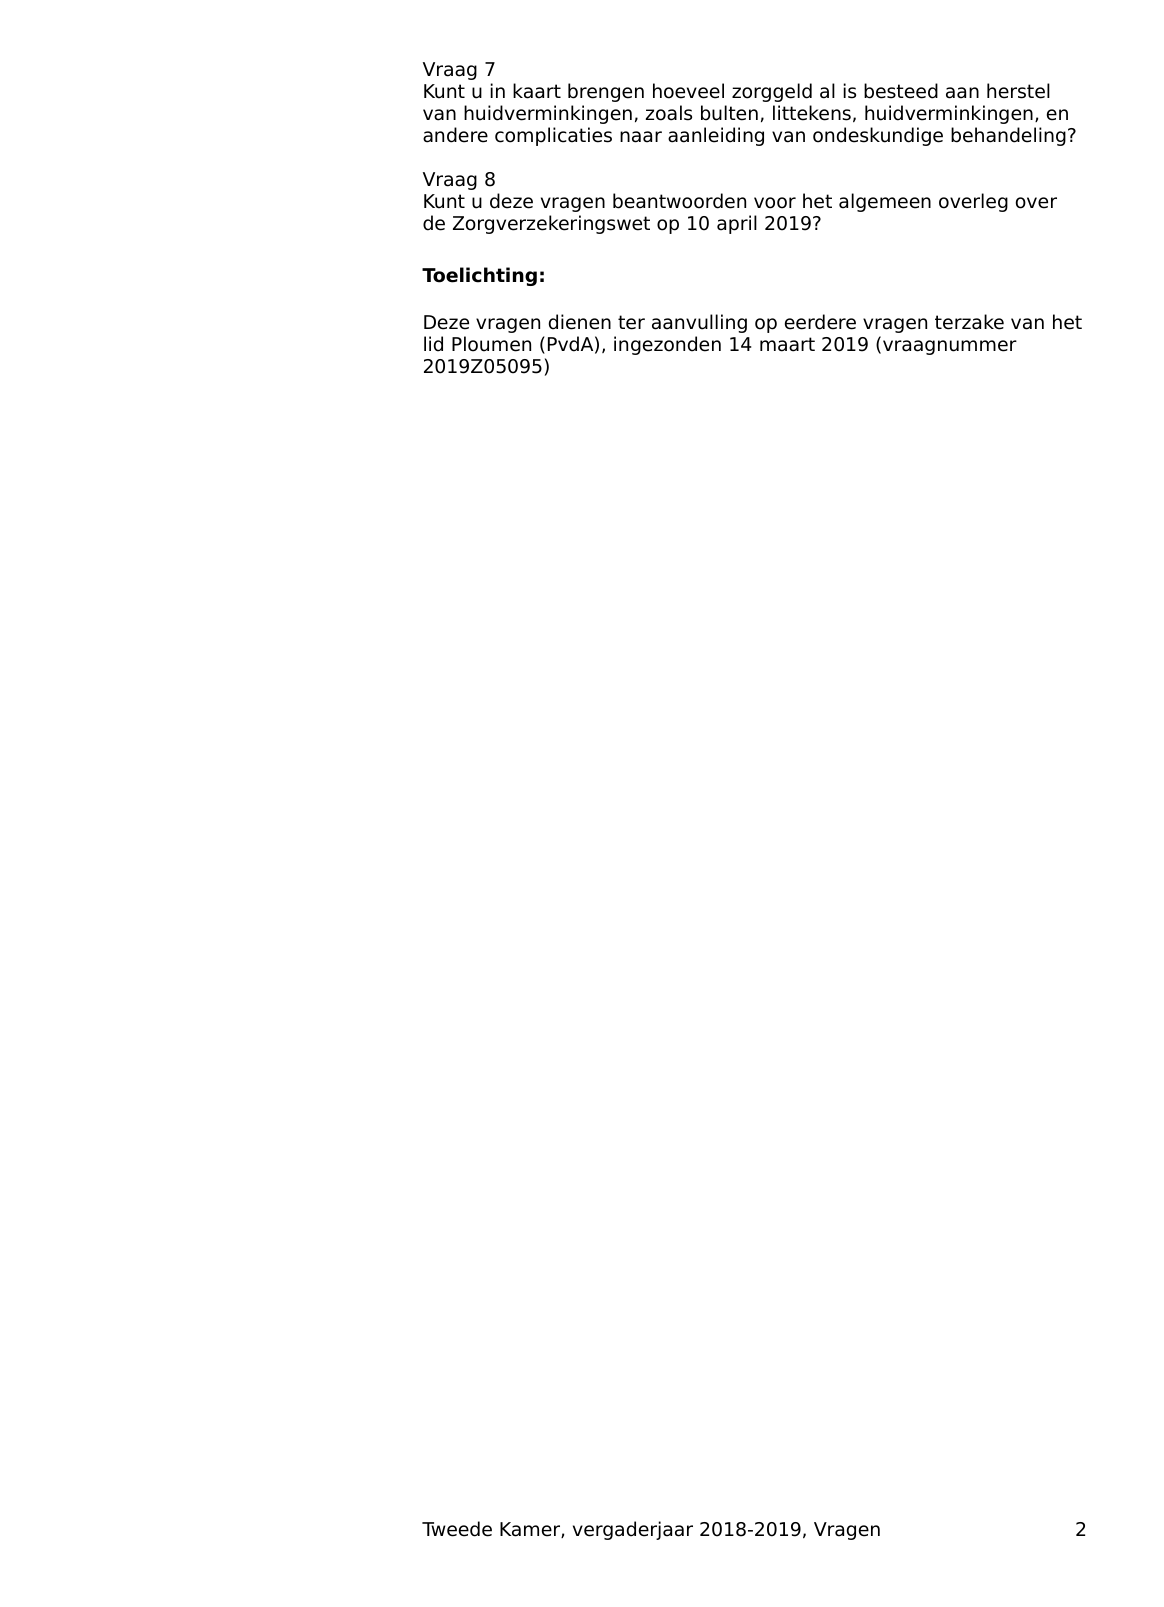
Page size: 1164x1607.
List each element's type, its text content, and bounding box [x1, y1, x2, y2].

text Kunt u in kaart brengen hoeveel zorggeld al is besteed aan herstel van huidverminkingen, zoals bulten, littekens, huidverminkingen, en andere complicaties naar aanleiding van ondeskundige behandeling? [422, 81, 1087, 147]
text Deze vragen dienen ter aanvulling op eerdere vragen terzake van het lid Ploumen (PvdA), ingezonden 14 maart 2019 (vraagnummer 2019Z05095) [422, 312, 1087, 378]
subtitle Toelichting: [422, 265, 1087, 287]
text Vraag 8 [422, 169, 1087, 191]
text Vraag 7 [422, 59, 1087, 81]
text Kunt u deze vragen beantwoorden voor het algemeen overleg over de Zorgverzekeringswet op 10 april 2019? [422, 191, 1087, 235]
